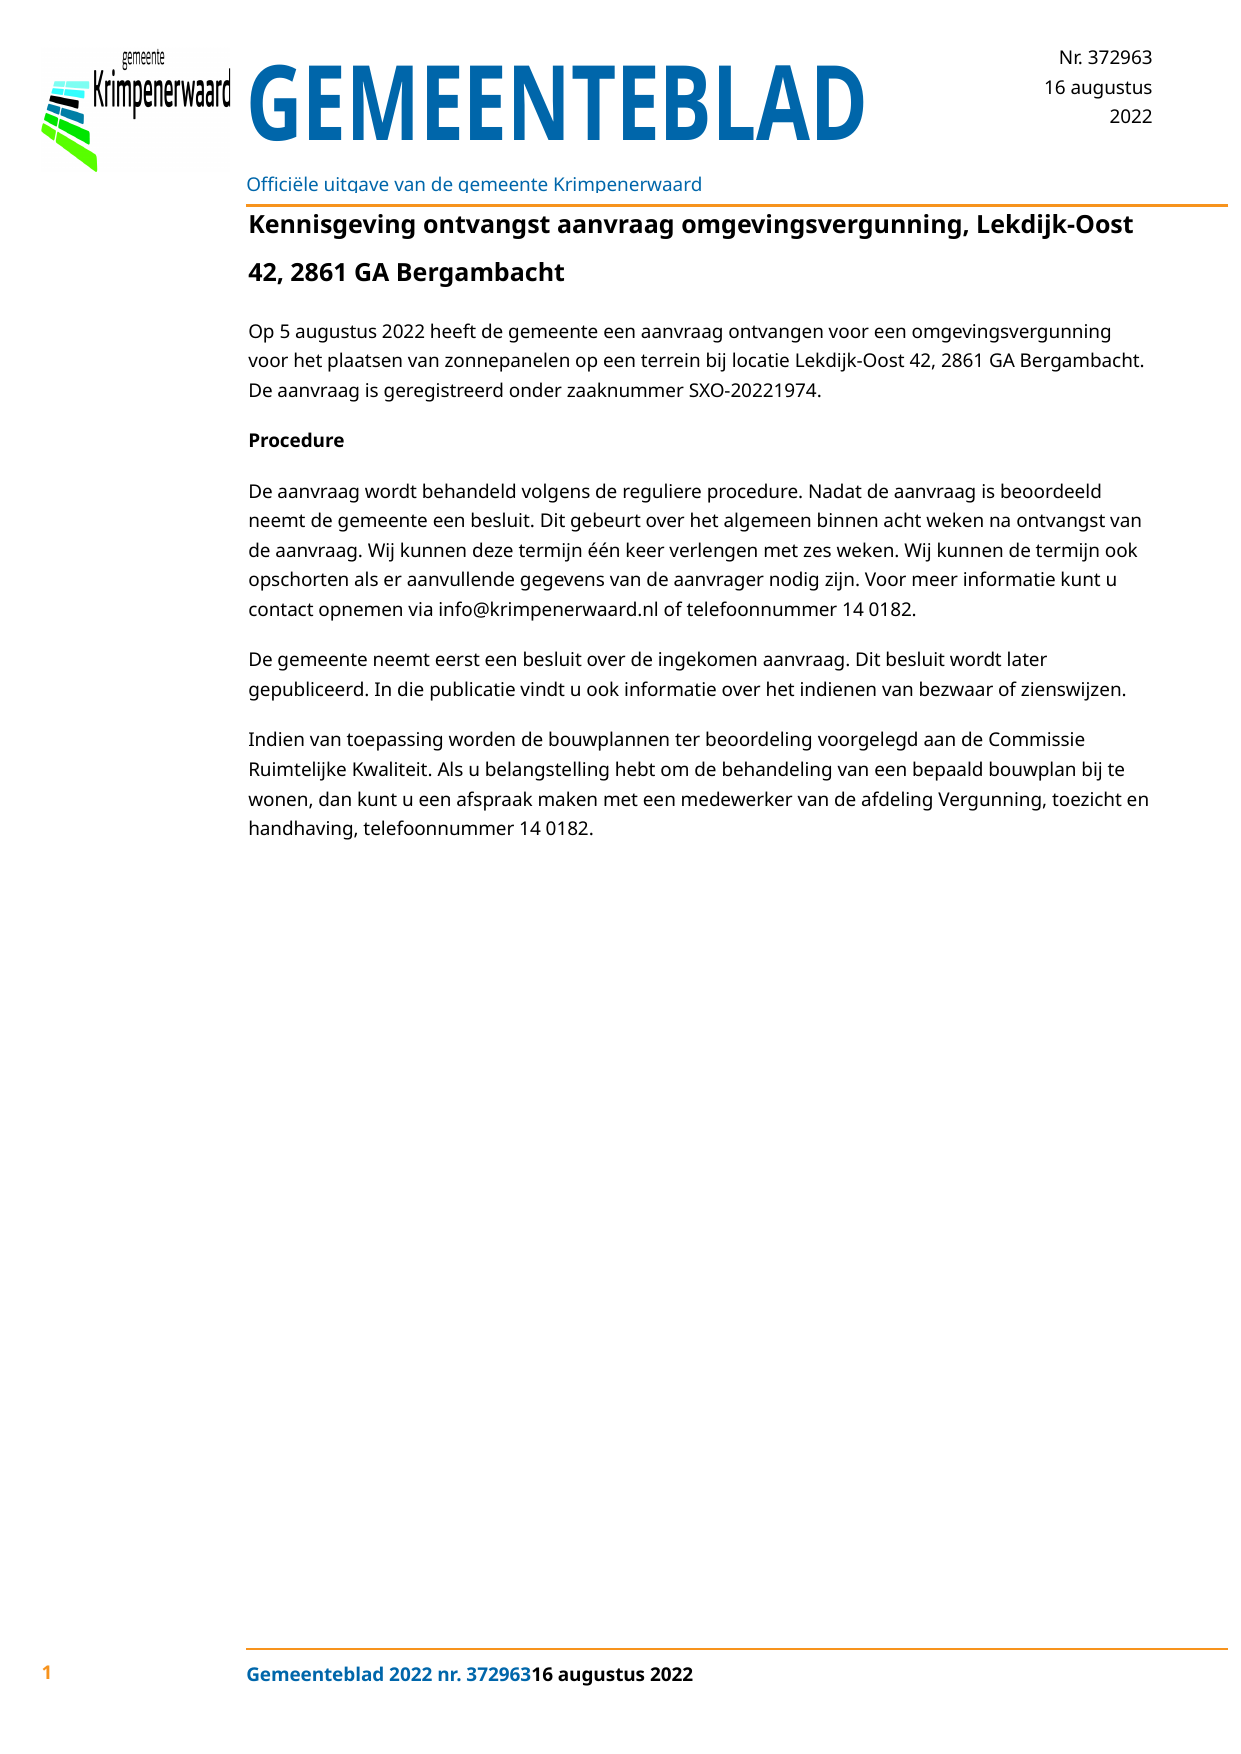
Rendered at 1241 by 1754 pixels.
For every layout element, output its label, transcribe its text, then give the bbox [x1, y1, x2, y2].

text Procedure [248, 427, 1152, 453]
text De gemeente neemt eerst een besluit over de ingekomen aanvraag. Dit besluit wordt later gepubliceerd. In die publicatie vindt u ook informatie over het indienen van bezwaar of zienswijzen. [248, 647, 1152, 702]
picture [41, 47, 231, 172]
text De aanvraag wordt behandeld volgens de reguliere procedure. Nadat de aanvraag is beoordeeld neemt de gemeente een besluit. Dit gebeurt over het algemeen binnen acht weken na ontvangst van de aanvraag. Wij kunnen deze termijn één keer verlengen met zes weken. Wij kunnen de termijn ook opschorten als er aanvullende gegevens van de aanvrager nodig zijn. Voor meer informatie kunt u contact opnemen via info@krimpenerwaard.nl of telefoonnummer 14 0182. [248, 478, 1152, 622]
text Kennisgeving ontvangst aanvraag omgevingsvergunning, Lekdijk-Oost 42, 2861 GA Bergambacht [248, 207, 1152, 288]
text Op 5 augustus 2022 heeft de gemeente een aanvraag ontvangen voor een omgevingsvergunning voor het plaatsen van zonnepanelen op een terrein bij locatie Lekdijk-Oost 42, 2861 GA Bergambacht. De aanvraag is geregistreerd onder zaaknummer SXO-20221974. [248, 318, 1152, 403]
text Indien van toepassing worden de bouwplannen ter beoordeling voorgelegd aan de Commissie Ruimtelijke Kwaliteit. Als u belangstelling hebt om de behandeling van een bepaald bouwplan bij te wonen, dan kunt u een afspraak maken met een medewerker van de afdeling Vergunning, toezicht en handhaving, telefoonnummer 14 0182. [248, 727, 1152, 841]
